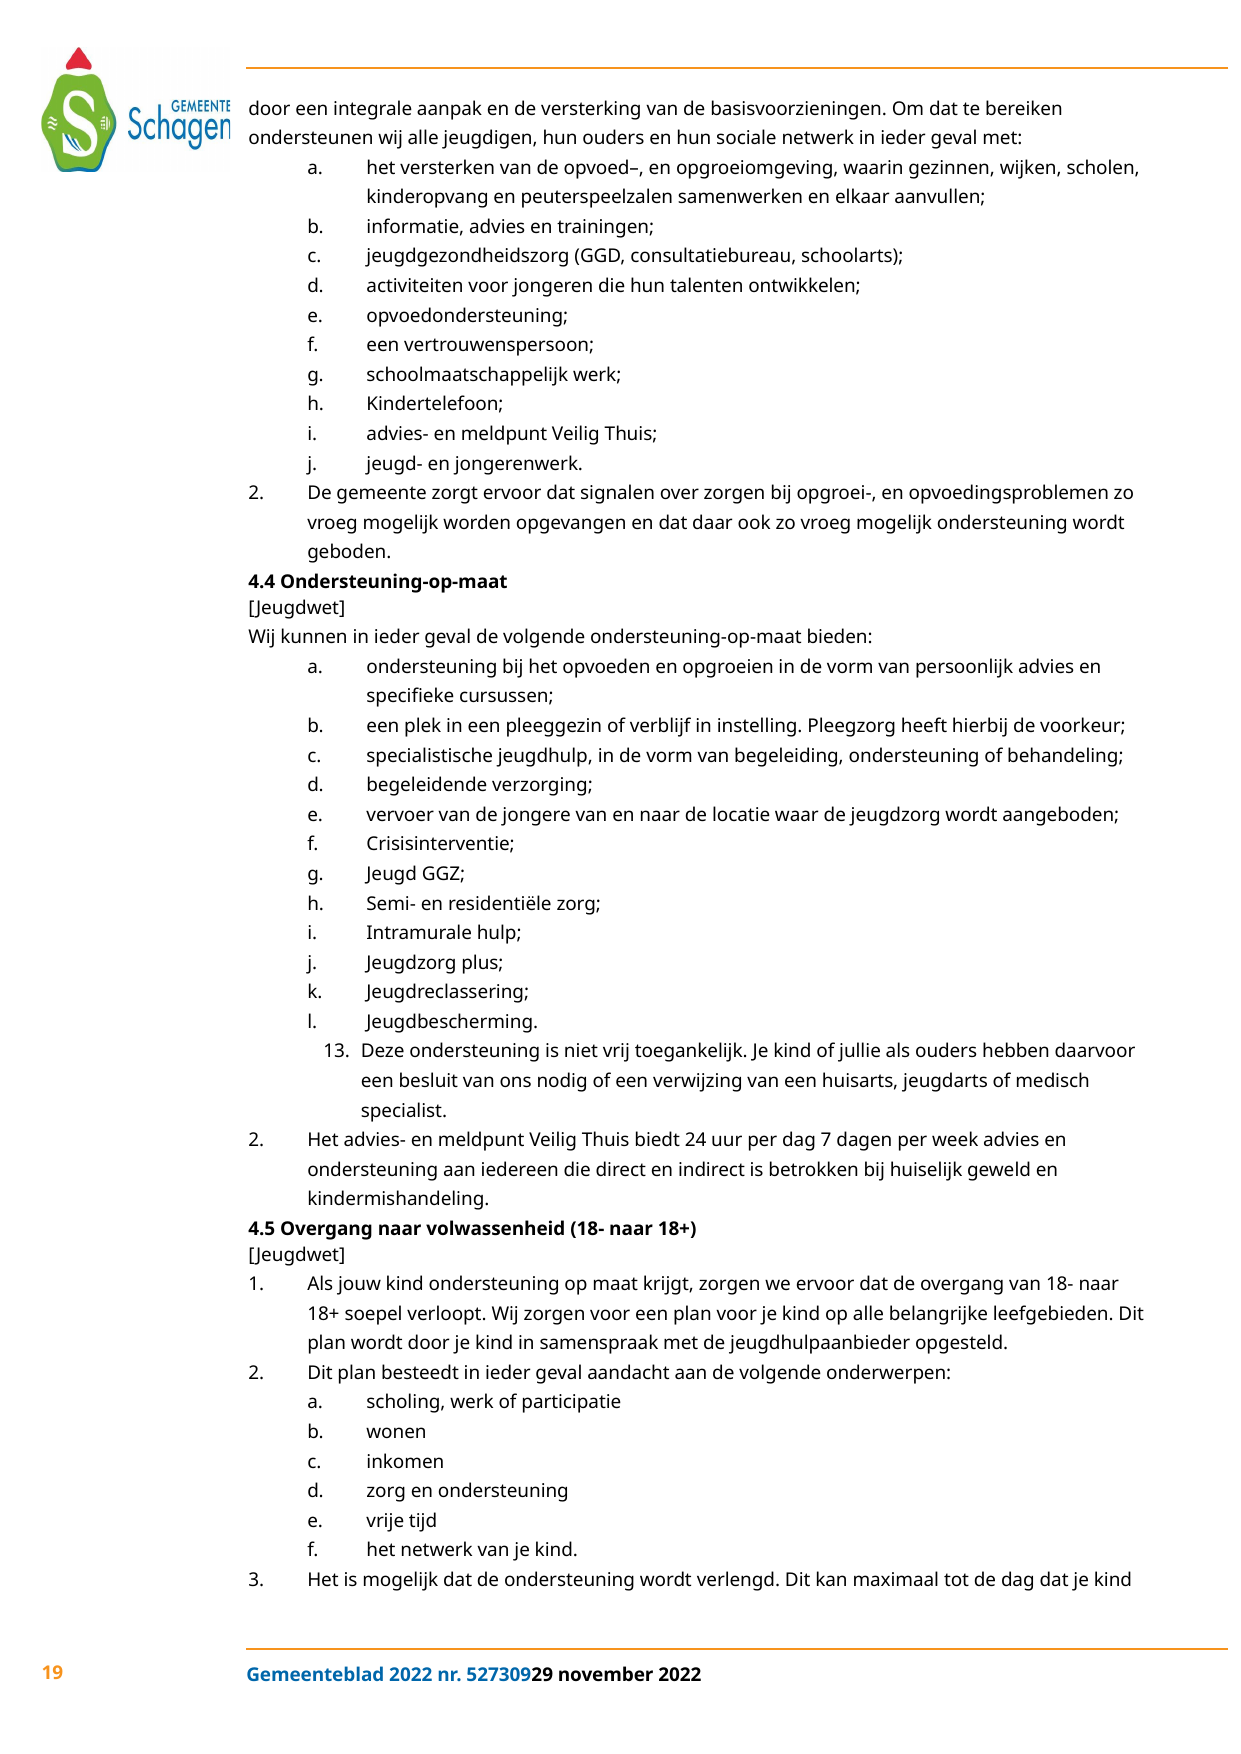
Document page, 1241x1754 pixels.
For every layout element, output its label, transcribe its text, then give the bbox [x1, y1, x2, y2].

list wonen [307, 1418, 1152, 1444]
list Jeugdreclassering; [307, 978, 1152, 1004]
list zorg en ondersteuning [307, 1477, 1152, 1503]
list een vertrouwenspersoon; [307, 331, 1152, 357]
list vrije tijd [307, 1507, 1152, 1533]
list Deze ondersteuning is niet vrij toegankelijk. Je kind of jullie als ouders hebben daarvoor een besluit van ons nodig of een verwijzing van een huisarts, jeugdarts of medisch specialist. [323, 1038, 1152, 1122]
list het netwerk van je kind. [307, 1537, 1152, 1562]
list ondersteuning bij het opvoeden en opgroeien in de vorm van persoonlijk advies en specifieke cursussen; [307, 653, 1152, 708]
text [Jeugdwet] [248, 1241, 1152, 1267]
text 4.5 Overgang naar volwassenheid (18- naar 18+) [248, 1215, 1152, 1241]
list een plek in een pleeggezin of verblijf in instelling. Pleegzorg heeft hierbij de voorkeur; [307, 712, 1152, 738]
list het versterken van de opvoed–, en opgroeiomgeving, waarin gezinnen, wijken, scholen, kinderopvang en peuterspeelzalen samenwerken en elkaar aanvullen; [307, 154, 1152, 209]
list informatie, advies en trainingen; [307, 213, 1152, 239]
list Het advies- en meldpunt Veilig Thuis biedt 24 uur per dag 7 dagen per week advies en ondersteuning aan iedereen die direct en indirect is betrokken bij huiselijk geweld en kindermishandeling. [248, 1126, 1152, 1211]
list Jeugdzorg plus; [307, 949, 1152, 974]
picture [41, 47, 231, 172]
list begeleidende verzorging; [307, 771, 1152, 797]
list Dit plan besteedt in ieder geval aandacht aan de volgende onderwerpen: [248, 1359, 1152, 1385]
text door een integrale aanpak en de versterking van de basisvoorzieningen. Om dat te bereiken ondersteunen wij alle jeugdigen, hun ouders en hun sociale netwerk in ieder geval met: [248, 95, 1152, 150]
list De gemeente zorgt ervoor dat signalen over zorgen bij opgroei-, en opvoedingsproblemen zo vroeg mogelijk worden opgevangen en dat daar ook zo vroeg mogelijk ondersteuning wordt geboden. [248, 479, 1152, 564]
list vervoer van de jongere van en naar de locatie waar de jeugdzorg wordt aangeboden; [307, 801, 1152, 827]
list opvoedondersteuning; [307, 302, 1152, 328]
text 4.4 Ondersteuning-op-maat [248, 568, 1152, 594]
list Het is mogelijk dat de ondersteuning wordt verlengd. Dit kan maximaal tot de dag dat je kind [248, 1566, 1152, 1592]
list jeugd- en jongerenwerk. [307, 450, 1152, 476]
list Jeugdbescherming. [307, 1008, 1152, 1034]
text [Jeugdwet] [248, 594, 1152, 619]
list Jeugd GGZ; [307, 860, 1152, 886]
list jeugdgezondheidszorg (GGD, consultatiebureau, schoolarts); [307, 243, 1152, 268]
list scholing, werk of participatie [307, 1389, 1152, 1414]
list activiteiten voor jongeren die hun talenten ontwikkelen; [307, 272, 1152, 298]
list specialistische jeugdhulp, in de vorm van begeleiding, ondersteuning of behandeling; [307, 742, 1152, 767]
list advies- en meldpunt Veilig Thuis; [307, 420, 1152, 446]
list Kindertelefoon; [307, 391, 1152, 416]
list Als jouw kind ondersteuning op maat krijgt, zorgen we ervoor dat de overgang van 18- naar 18+ soepel verloopt. Wij zorgen voor een plan voor je kind op alle belangrijke leefgebieden. Dit plan wordt door je kind in samenspraak met de jeugdhulpaanbieder opgesteld. [248, 1270, 1152, 1355]
text Wij kunnen in ieder geval de volgende ondersteuning-op-maat bieden: [248, 623, 1152, 649]
list schoolmaatschappelijk werk; [307, 361, 1152, 387]
list Semi- en residentiële zorg; [307, 890, 1152, 915]
list Crisisinterventie; [307, 831, 1152, 856]
list Intramurale hulp; [307, 919, 1152, 945]
list inkomen [307, 1448, 1152, 1474]
